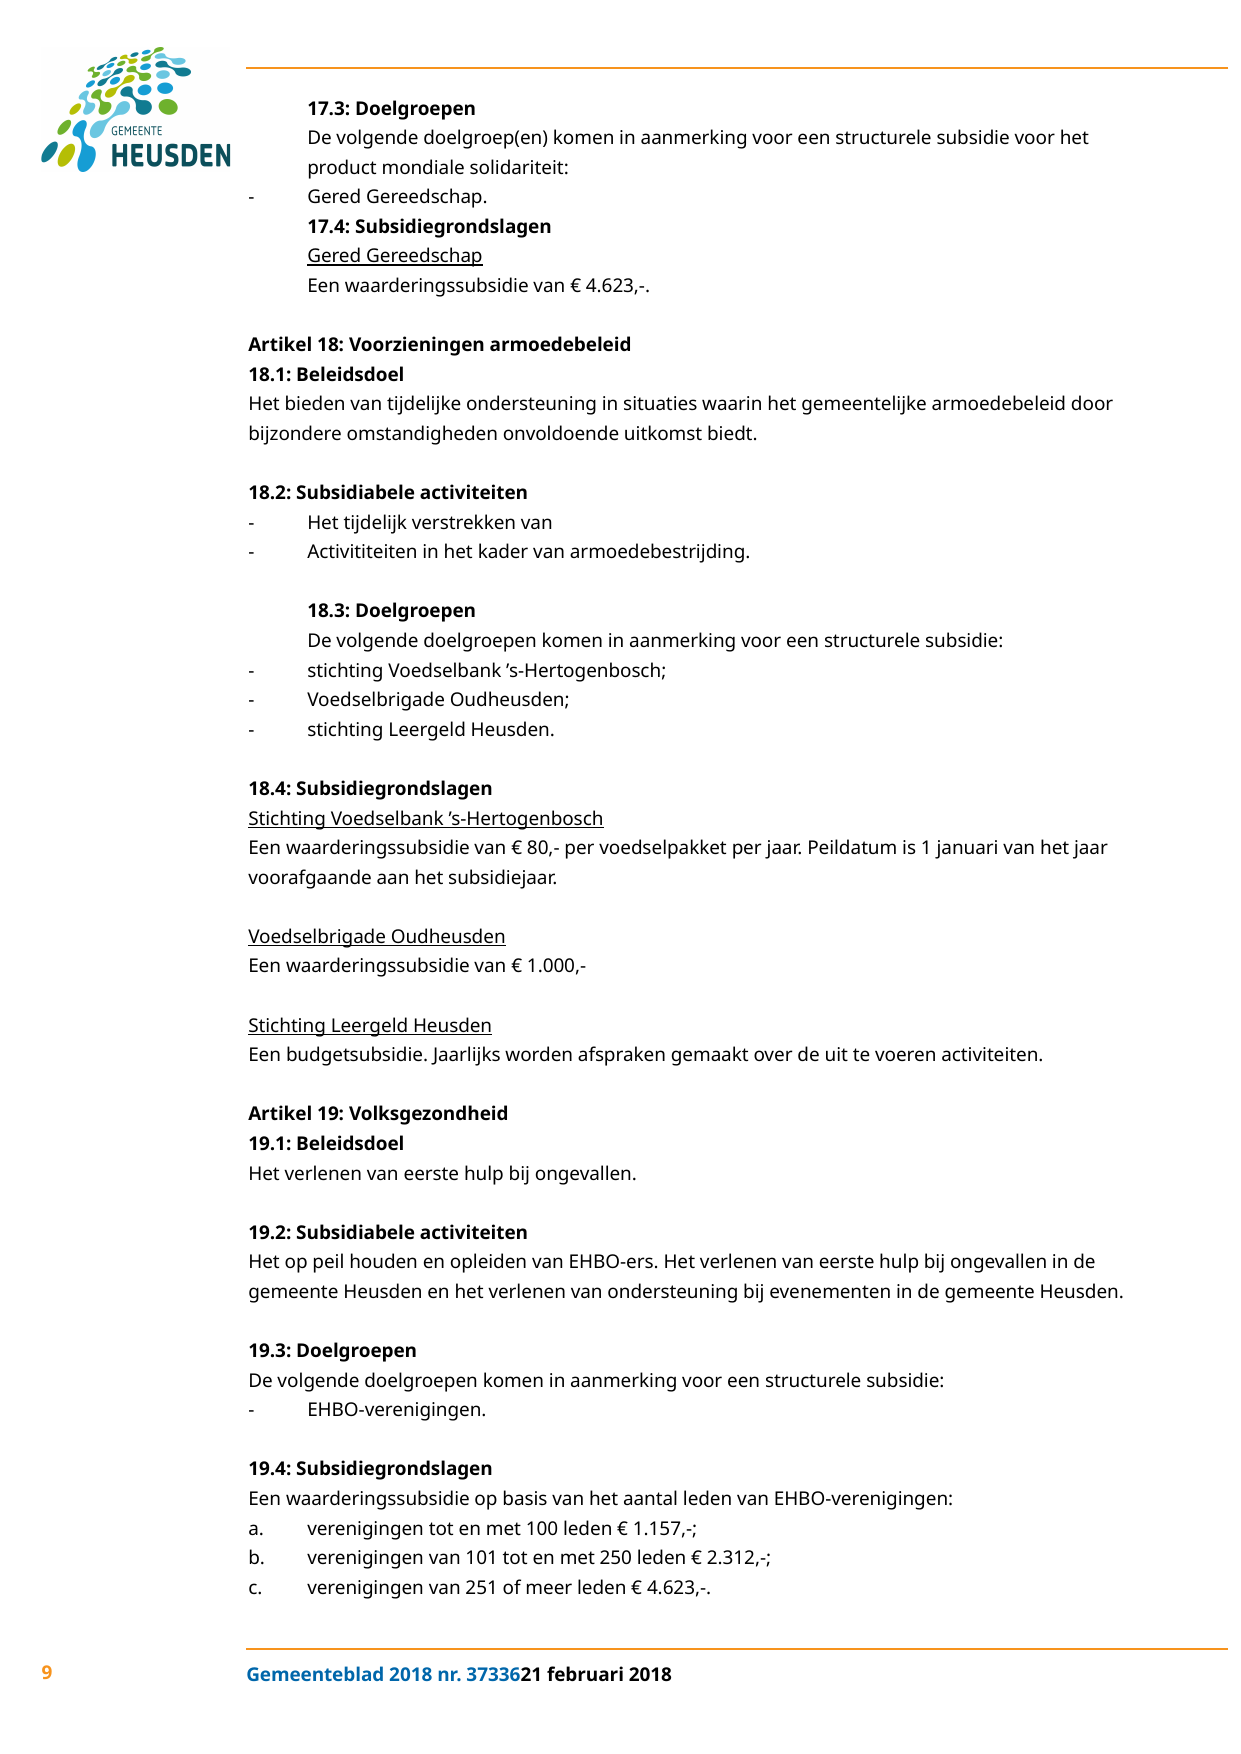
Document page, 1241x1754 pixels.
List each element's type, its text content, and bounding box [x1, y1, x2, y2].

text Artikel 18: Voorzieningen armoedebeleid [248, 331, 1152, 357]
text Een budgetsubsidie. Jaarlijks worden afspraken gemaakt over de uit te voeren activiteiten. [248, 1041, 1152, 1067]
list verenigingen van 251 of meer leden € 4.623,-. [248, 1574, 1152, 1600]
text 19.1: Beleidsdoel [248, 1130, 1152, 1156]
text 19.4: Subsidiegrondslagen [248, 1456, 1152, 1481]
text Een waarderingssubsidie van € 1.000,- [248, 953, 1152, 978]
list Het tijdelijk verstrekken van [248, 509, 1152, 535]
list EHBO-verenigingen. [248, 1396, 1152, 1422]
text 18.1: Beleidsdoel [248, 361, 1152, 387]
text Voedselbrigade Oudheusden [248, 923, 1152, 949]
text Een waarderingssubsidie van € 80,- per voedselpakket per jaar. Peildatum is 1 januari van het jaar voorafgaande aan het subsidiejaar. [248, 834, 1152, 890]
text 18.4: Subsidiegrondslagen [248, 775, 1152, 801]
text Het op peil houden en opleiden van EHBO-ers. Het verlenen van eerste hulp bij ongevallen in de gemeente Heusden en het verlenen van ondersteuning bij evenementen in de gemeente Heusden. [248, 1248, 1152, 1304]
list Voedselbrigade Oudheusden; [248, 686, 1152, 712]
text Een waarderingssubsidie op basis van het aantal leden van EHBO-verenigingen: [248, 1485, 1152, 1511]
list 17.3: Doelgroepen [248, 95, 1152, 121]
list Een waarderingssubsidie van € 4.623,-. [248, 272, 1152, 298]
text 19.2: Subsidiabele activiteiten [248, 1219, 1152, 1245]
list 18.3: Doelgroepen [248, 598, 1152, 623]
text Stichting Leergeld Heusden [248, 1012, 1152, 1038]
list De volgende doelgroep(en) komen in aanmerking voor een structurele subsidie voor het product mondiale solidariteit: [248, 124, 1152, 180]
list Gered Gereedschap. [248, 183, 1152, 209]
list verenigingen tot en met 100 leden € 1.157,-; [248, 1515, 1152, 1541]
list stichting Leergeld Heusden. [248, 716, 1152, 742]
list De volgende doelgroepen komen in aanmerking voor een structurele subsidie: [248, 627, 1152, 653]
list verenigingen van 101 tot en met 250 leden € 2.312,-; [248, 1544, 1152, 1570]
text De volgende doelgroepen komen in aanmerking voor een structurele subsidie: [248, 1367, 1152, 1393]
text 19.3: Doelgroepen [248, 1337, 1152, 1363]
text 18.2: Subsidiabele activiteiten [248, 479, 1152, 505]
text Het verlenen van eerste hulp bij ongevallen. [248, 1160, 1152, 1186]
text Het bieden van tijdelijke ondersteuning in situaties waarin het gemeentelijke armoedebeleid door bijzondere omstandigheden onvoldoende uitkomst biedt. [248, 391, 1152, 446]
list Activititeiten in het kader van armoedebestrijding. [248, 538, 1152, 564]
text Stichting Voedselbank ’s-Hertogenbosch [248, 805, 1152, 831]
list Gered Gereedschap [248, 243, 1152, 268]
text Artikel 19: Volksgezondheid [248, 1101, 1152, 1126]
list stichting Voedselbank ’s-Hertogenbosch; [248, 657, 1152, 683]
picture [41, 47, 231, 172]
list 17.4: Subsidiegrondslagen [248, 213, 1152, 239]
